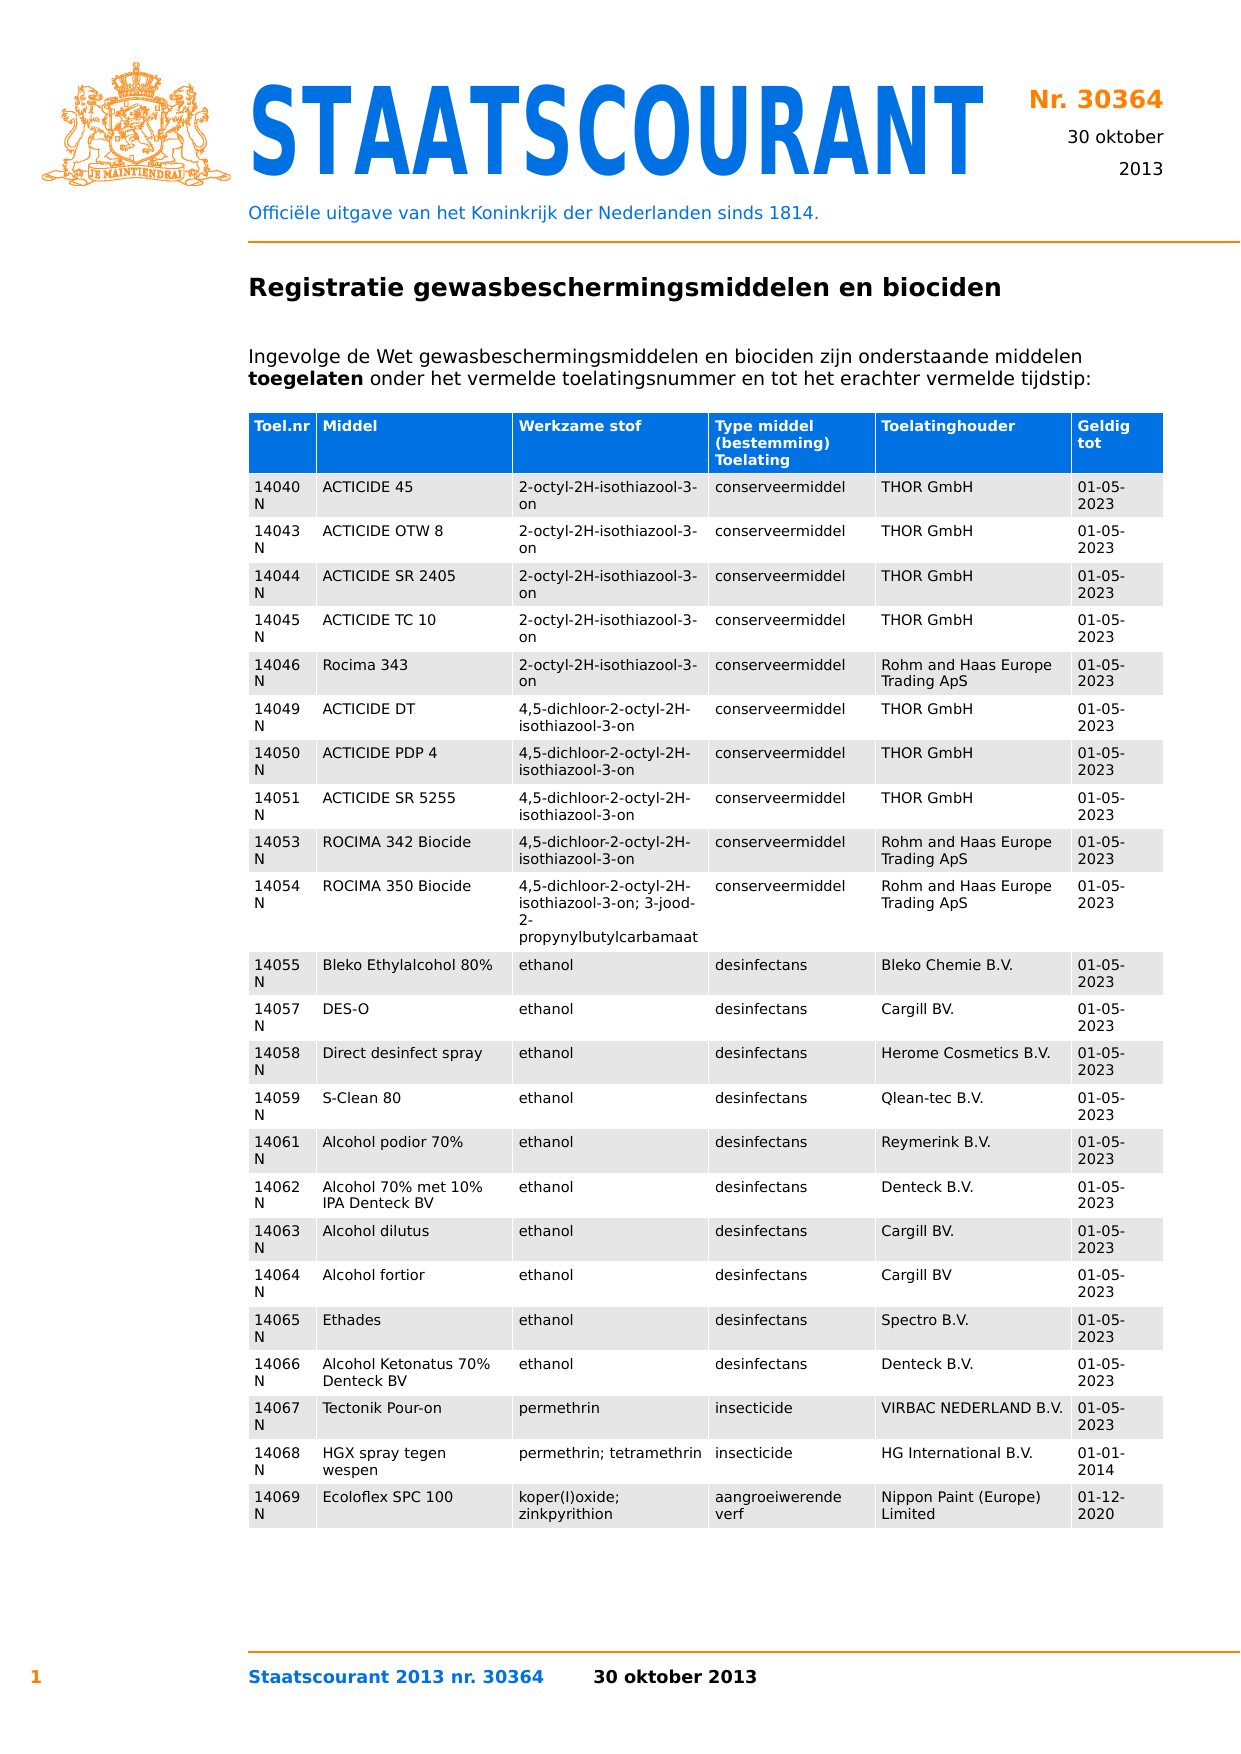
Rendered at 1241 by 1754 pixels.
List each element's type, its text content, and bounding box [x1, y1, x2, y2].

table_cell conserveermiddel [709, 607, 875, 651]
table_cell DES-O [317, 996, 512, 1039]
table_cell aangroeiwerende verf [709, 1484, 875, 1528]
table_cell 14062 N [249, 1174, 316, 1217]
table_cell Cargill BV [876, 1263, 1071, 1306]
table_cell 01-05-2023 [1072, 1263, 1163, 1306]
table_cell VIRBAC NEDERLAND B.V. [876, 1396, 1071, 1439]
table_cell THOR GmbH [876, 785, 1071, 828]
table_cell 2-octyl-2H-isothiazool-3-on [513, 474, 708, 517]
table_cell 14046 N [249, 652, 316, 695]
table_cell 14063 N [249, 1218, 316, 1261]
table_cell desinfectans [709, 1263, 875, 1306]
table_cell 01-05-2023 [1072, 952, 1163, 995]
table_cell desinfectans [709, 952, 875, 995]
table_cell 01-05-2023 [1072, 829, 1163, 872]
table_cell Herome Cosmetics B.V. [876, 1041, 1071, 1084]
table_cell ACTICIDE OTW 8 [317, 519, 512, 562]
table_cell HGX spray tegen wespen [317, 1440, 512, 1483]
table_cell 14040 N [249, 474, 316, 517]
table_cell Officiële uitgave van het Koninkrijk der Nederlanden sinds 1814. [248, 203, 1240, 241]
table_cell 4,5-dichloor-2-octyl-2H-isothiazool-3-on [513, 829, 708, 872]
table_cell conserveermiddel [709, 696, 875, 739]
table_cell 14044 N [249, 563, 316, 606]
table_cell 01-05-2023 [1072, 652, 1163, 695]
table_header [25, 62, 248, 241]
table_cell Rohm and Haas Europe Trading ApS [876, 874, 1071, 951]
table_cell conserveermiddel [709, 829, 875, 872]
table_cell Tectonik Pour-on [317, 1396, 512, 1439]
table_cell 01-05-2023 [1072, 1396, 1163, 1439]
table_cell 01-05-2023 [1072, 696, 1163, 739]
table_cell THOR GmbH [876, 607, 1071, 651]
table_cell 2013 [998, 153, 1240, 203]
table_cell desinfectans [709, 1174, 875, 1217]
table_cell 01-05-2023 [1072, 1085, 1163, 1128]
table_cell 14069 N [249, 1484, 316, 1528]
table_cell 01-05-2023 [1072, 563, 1163, 606]
table_cell Cargill BV. [876, 996, 1071, 1039]
table_cell 01-05-2023 [1072, 874, 1163, 951]
table_cell conserveermiddel [709, 874, 875, 951]
table_cell THOR GmbH [876, 474, 1071, 517]
table_header Type middel (bestemming) Toelating [709, 413, 875, 473]
table_cell conserveermiddel [709, 519, 875, 562]
table_cell conserveermiddel [709, 740, 875, 784]
table_cell Bleko Chemie B.V. [876, 952, 1071, 995]
table_cell 01-05-2023 [1072, 740, 1163, 784]
table_cell ROCIMA 350 Biocide [317, 874, 512, 951]
table_cell 01-05-2023 [1072, 1218, 1163, 1261]
table_cell THOR GmbH [876, 519, 1071, 562]
table_cell 14068 N [249, 1440, 316, 1483]
table_cell 14059 N [249, 1085, 316, 1128]
table_cell 14050 N [249, 740, 316, 784]
table_cell 01-05-2023 [1072, 785, 1163, 828]
table_cell 01-05-2023 [1072, 1129, 1163, 1173]
table_cell ACTICIDE SR 2405 [317, 563, 512, 606]
table_cell Alcohol podior 70% [317, 1129, 512, 1173]
picture [41, 62, 231, 186]
table_cell conserveermiddel [709, 785, 875, 828]
table_cell HG International B.V. [876, 1440, 1071, 1483]
table_header Toelatinghouder [876, 413, 1071, 473]
table_cell Alcohol fortior [317, 1263, 512, 1306]
table_cell 2-octyl-2H-isothiazool-3-on [513, 607, 708, 651]
table_cell 4,5-dichloor-2-octyl-2H-isothiazool-3-on [513, 696, 708, 739]
table_cell desinfectans [709, 1351, 875, 1394]
table_cell ACTICIDE DT [317, 696, 512, 739]
table_cell Spectro B.V. [876, 1307, 1071, 1350]
table_cell Ethades [317, 1307, 512, 1350]
table_cell 14053 N [249, 829, 316, 872]
table_cell ethanol [513, 952, 708, 995]
table_cell ethanol [513, 1263, 708, 1306]
table_cell desinfectans [709, 1041, 875, 1084]
table_header Toel.nr [249, 413, 316, 473]
table_header Middel [317, 413, 512, 473]
table_cell Alcohol Ketonatus 70% Denteck BV [317, 1351, 512, 1394]
table_header Nr. 30364 [998, 62, 1240, 121]
table_cell THOR GmbH [876, 563, 1071, 606]
table_cell 2-octyl-2H-isothiazool-3-on [513, 652, 708, 695]
table_cell Alcohol 70% met 10% IPA Denteck BV [317, 1174, 512, 1217]
table_cell 01-05-2023 [1072, 519, 1163, 562]
table_cell Cargill BV. [876, 1218, 1071, 1261]
table_cell 14058 N [249, 1041, 316, 1084]
table_header Werkzame stof [513, 413, 708, 473]
table_cell 01-05-2023 [1072, 1307, 1163, 1350]
table_cell Reymerink B.V. [876, 1129, 1071, 1173]
table_cell Denteck B.V. [876, 1351, 1071, 1394]
table_cell ethanol [513, 1174, 708, 1217]
table_cell desinfectans [709, 1085, 875, 1128]
table_cell 01-05-2023 [1072, 996, 1163, 1039]
table_cell ACTICIDE PDP 4 [317, 740, 512, 784]
table_cell Rohm and Haas Europe Trading ApS [876, 652, 1071, 695]
table_cell conserveermiddel [709, 474, 875, 517]
table_cell desinfectans [709, 1129, 875, 1173]
table_cell ethanol [513, 1041, 708, 1084]
table_cell permethrin; tetramethrin [513, 1440, 708, 1483]
table_cell 14045 N [249, 607, 316, 651]
table_cell ethanol [513, 1307, 708, 1350]
table_cell THOR GmbH [876, 696, 1071, 739]
table_cell koper(I)oxide; zinkpyrithion [513, 1484, 708, 1528]
table_cell 4,5-dichloor-2-octyl-2H-isothiazool-3-on; 3-jood-2-propynylbutylcarbamaat [513, 874, 708, 951]
table_cell 14061 N [249, 1129, 316, 1173]
table_cell 14057 N [249, 996, 316, 1039]
table_cell ethanol [513, 996, 708, 1039]
table_cell THOR GmbH [876, 740, 1071, 784]
table_cell 14054 N [249, 874, 316, 951]
table_cell 01-01-2014 [1072, 1440, 1163, 1483]
table_cell ACTICIDE SR 5255 [317, 785, 512, 828]
table_cell Ecoloflex SPC 100 [317, 1484, 512, 1528]
table_cell ROCIMA 342 Biocide [317, 829, 512, 872]
table_cell 01-05-2023 [1072, 1174, 1163, 1217]
table_cell 14051 N [249, 785, 316, 828]
table_cell conserveermiddel [709, 652, 875, 695]
table_cell 14067 N [249, 1396, 316, 1439]
table_cell Bleko Ethylalcohol 80% [317, 952, 512, 995]
table_cell 2-octyl-2H-isothiazool-3-on [513, 563, 708, 606]
table_cell Rohm and Haas Europe Trading ApS [876, 829, 1071, 872]
table_cell 01-05-2023 [1072, 1041, 1163, 1084]
table_cell ACTICIDE TC 10 [317, 607, 512, 651]
table_cell ACTICIDE 45 [317, 474, 512, 517]
table_cell 30 oktober [998, 121, 1240, 153]
table_cell 14049 N [249, 696, 316, 739]
table_cell Rocima 343 [317, 652, 512, 695]
table_cell 01-05-2023 [1072, 474, 1163, 517]
table_cell Direct desinfect spray [317, 1041, 512, 1084]
table_cell conserveermiddel [709, 563, 875, 606]
table_cell ethanol [513, 1129, 708, 1173]
table_cell insecticide [709, 1396, 875, 1439]
table_cell desinfectans [709, 996, 875, 1039]
table_header Geldig tot [1072, 413, 1163, 473]
table_cell Denteck B.V. [876, 1174, 1071, 1217]
table_cell desinfectans [709, 1218, 875, 1261]
table_cell insecticide [709, 1440, 875, 1483]
table_cell 01-12-2020 [1072, 1484, 1163, 1528]
table_cell Qlean-tec B.V. [876, 1085, 1071, 1128]
table_cell 4,5-dichloor-2-octyl-2H-isothiazool-3-on [513, 785, 708, 828]
table_cell 14055 N [249, 952, 316, 995]
table_cell 14064 N [249, 1263, 316, 1306]
subtitle Registratie gewasbeschermingsmiddelen en biociden [248, 273, 1163, 302]
table_cell ethanol [513, 1085, 708, 1128]
table_cell Nippon Paint (Europe) Limited [876, 1484, 1071, 1528]
table_cell 14065 N [249, 1307, 316, 1350]
table_cell ethanol [513, 1351, 708, 1394]
table_cell ethanol [513, 1218, 708, 1261]
table_cell permethrin [513, 1396, 708, 1439]
table_cell 01-05-2023 [1072, 607, 1163, 651]
text Ingevolge de Wet gewasbeschermingsmiddelen en biociden zijn onderstaande middelen toegelaten onder het vermelde toelatingsnummer en tot het erachter vermelde tijdstip: [248, 346, 1163, 390]
table_cell desinfectans [709, 1307, 875, 1350]
table_cell S-Clean 80 [317, 1085, 512, 1128]
table_cell 2-octyl-2H-isothiazool-3-on [513, 519, 708, 562]
table_cell 14043 N [249, 519, 316, 562]
table_cell Alcohol dilutus [317, 1218, 512, 1261]
table_cell 4,5-dichloor-2-octyl-2H-isothiazool-3-on [513, 740, 708, 784]
table_cell 14066 N [249, 1351, 316, 1394]
table_header STAATSCOURANT [248, 62, 998, 203]
table_cell 01-05-2023 [1072, 1351, 1163, 1394]
